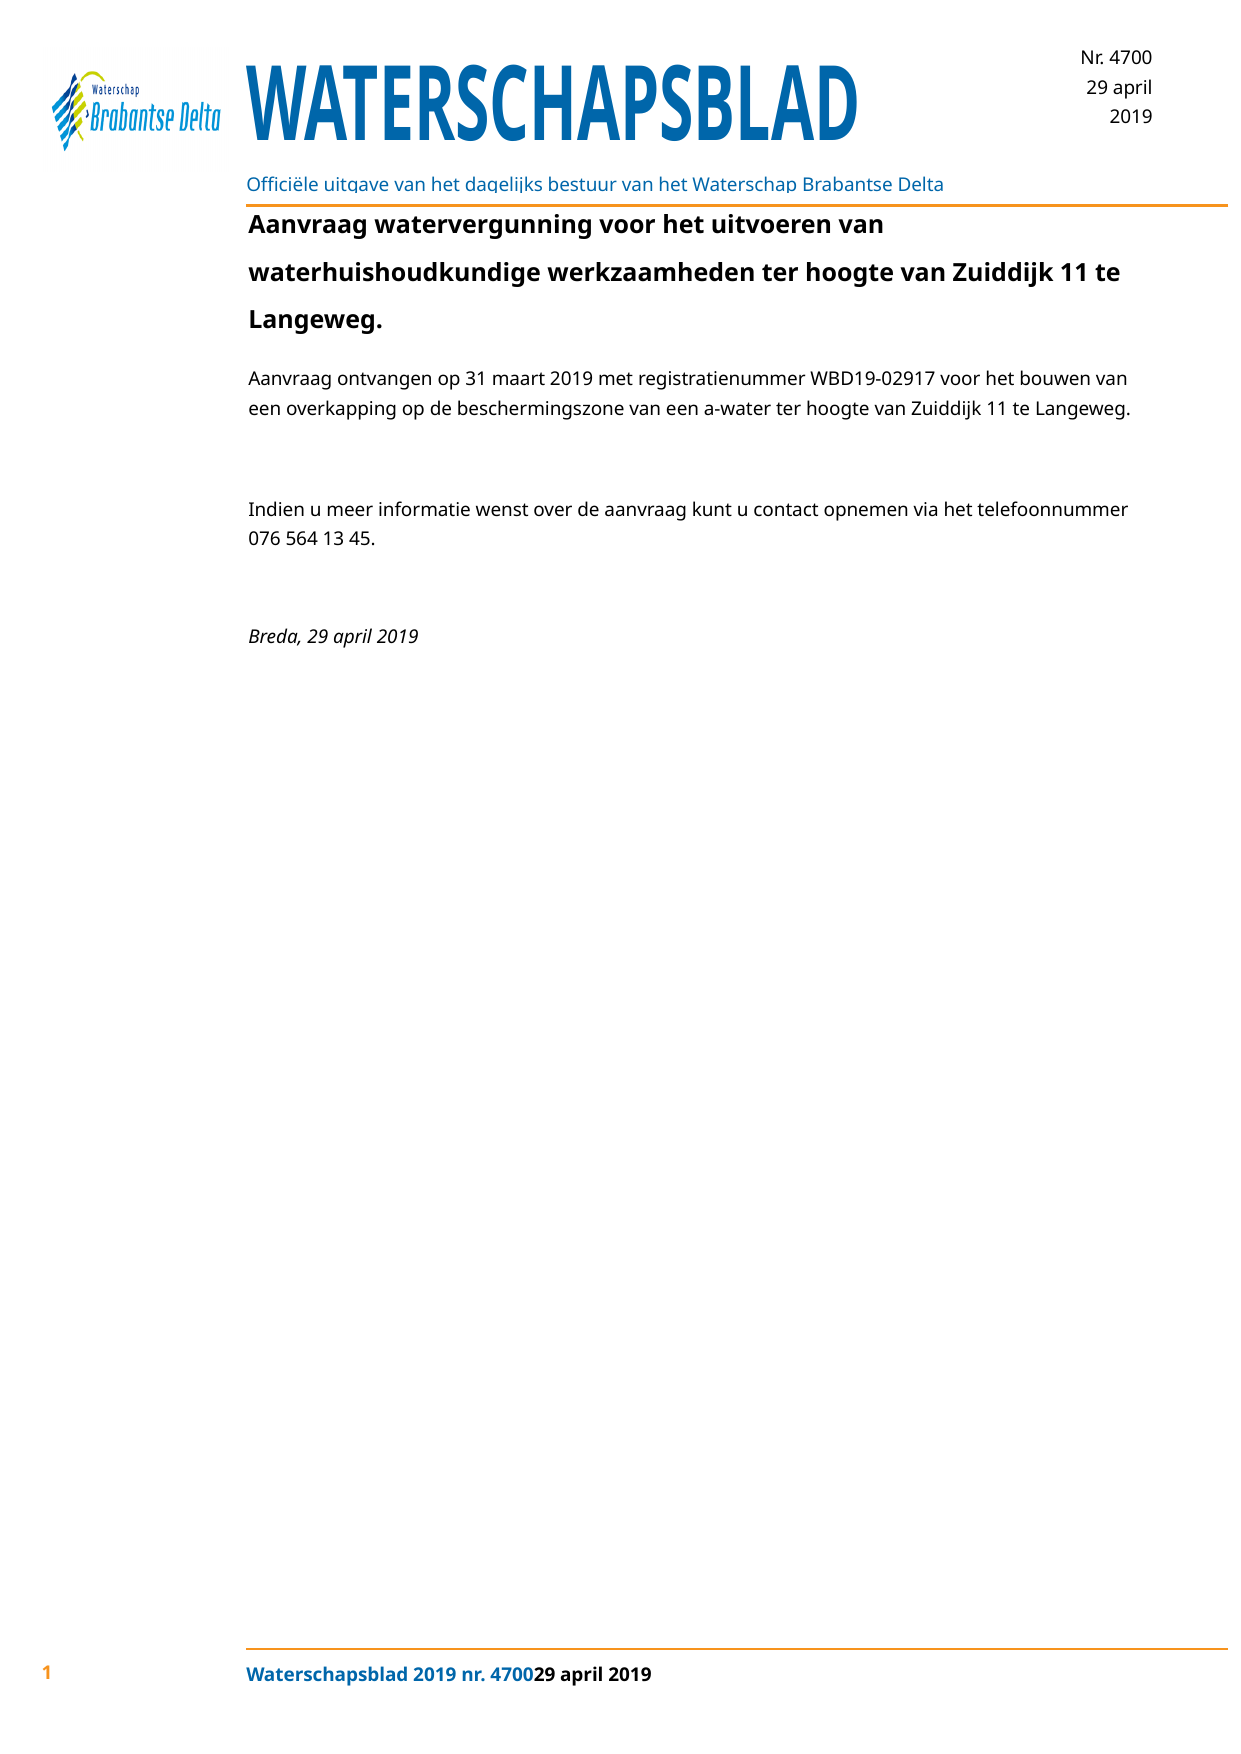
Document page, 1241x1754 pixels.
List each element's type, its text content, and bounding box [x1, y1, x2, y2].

text Aanvraag ontvangen op 31 maart 2019 met registratienummer WBD19-02917 voor het bouwen van een overkapping op de beschermingszone van een a-water ter hoogte van Zuiddijk 11 te Langeweg. [248, 366, 1152, 421]
picture [41, 47, 231, 172]
text Aanvraag watervergunning voor het uitvoeren van waterhuishoudkundige werkzaamheden ter hoogte van Zuiddijk 11 te Langeweg. [248, 207, 1152, 336]
text Indien u meer informatie wenst over de aanvraag kunt u contact opnemen via het telefoonnummer 076 564 13 45. [248, 496, 1152, 551]
text Breda, 29 april 2019 [248, 624, 1152, 649]
